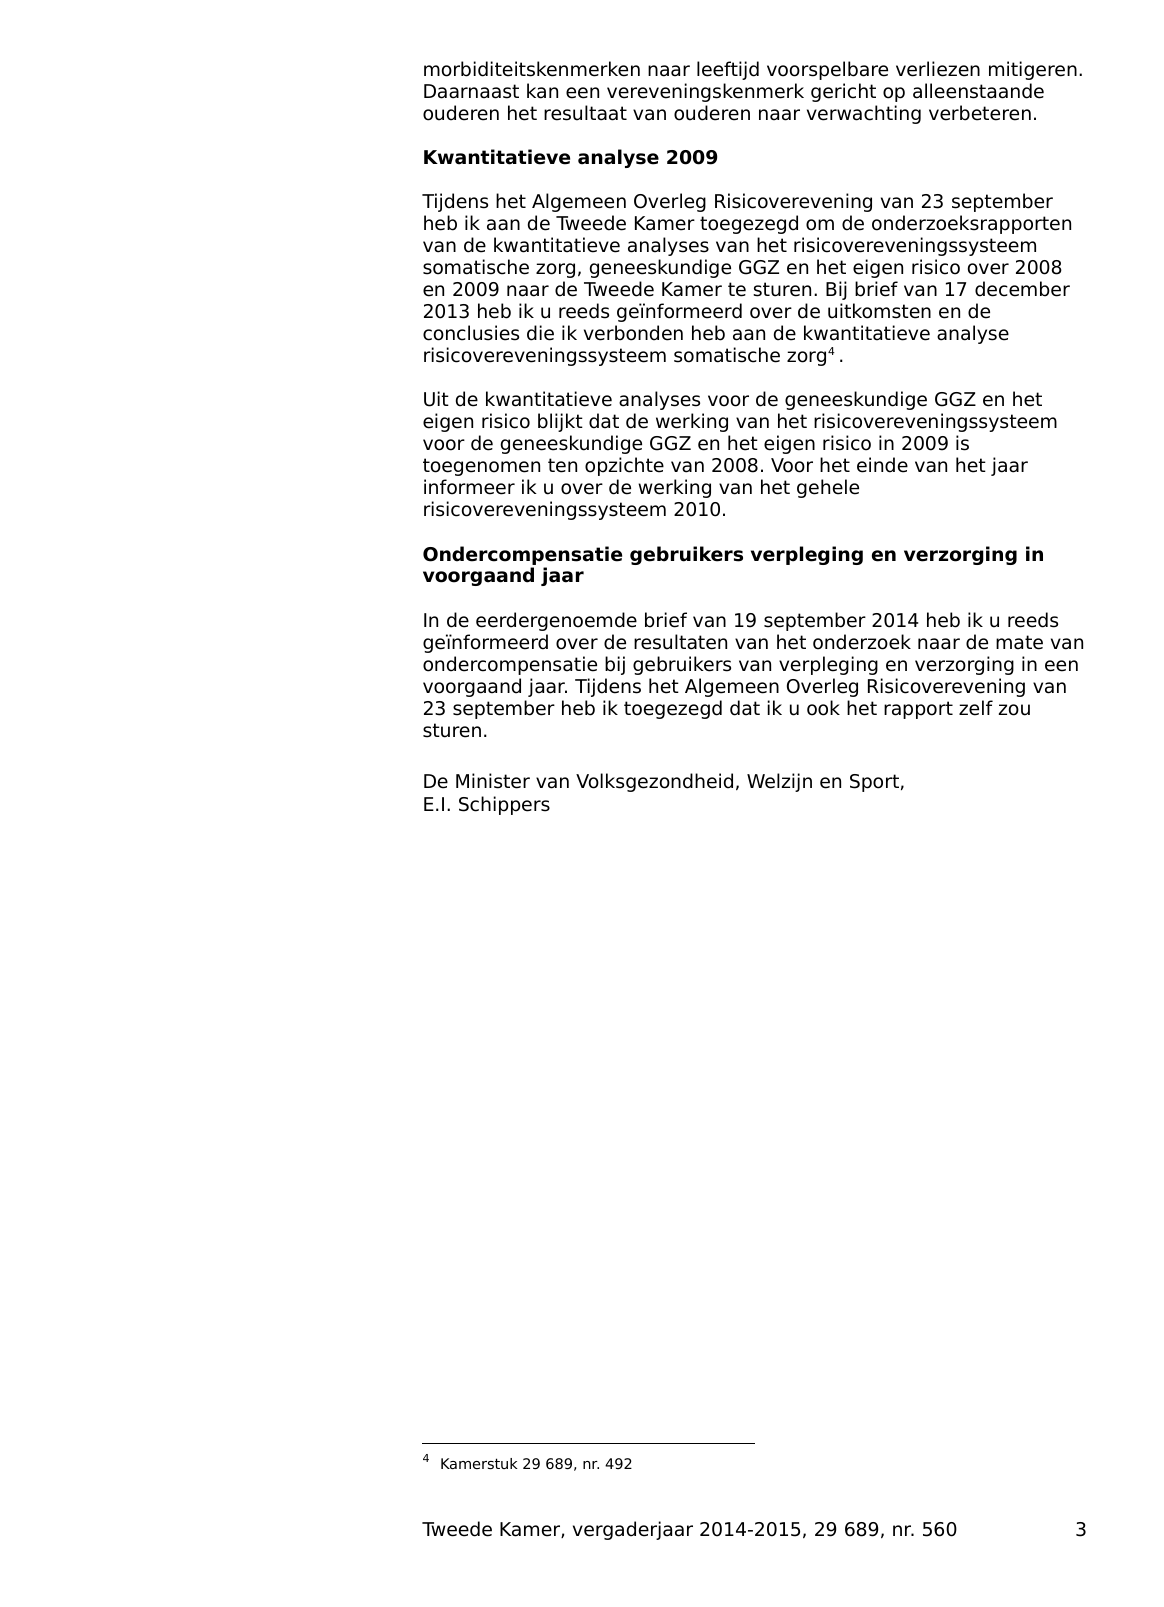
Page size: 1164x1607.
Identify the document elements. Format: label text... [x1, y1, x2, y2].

text Kamerstuk 29 689, nr. 492 [422, 1452, 1087, 1474]
text De Minister van Volksgezondheid, Welzijn en Sport, E.I. Schippers [422, 771, 1087, 815]
subtitle Kwantitatieve analyse 2009 [422, 147, 1087, 169]
text Uit de kwantitatieve analyses voor de geneeskundige GGZ en het eigen risico blijkt dat de werking van het risicovereveningssysteem voor de geneeskundige GGZ en het eigen risico in 2009 is toegenomen ten opzichte van 2008. Voor het einde van het jaar informeer ik u over de werking van het gehele risicovereveningssysteem 2010. [422, 389, 1087, 521]
text In de eerdergenoemde brief van 19 september 2014 heb ik u reeds geïnformeerd over de resultaten van het onderzoek naar de mate van ondercompensatie bij gebruikers van verpleging en verzorging in een voorgaand jaar. Tijdens het Algemeen Overleg Risicoverevening van 23 september heb ik toegezegd dat ik u ook het rapport zelf zou sturen. [422, 609, 1087, 741]
text morbiditeitskenmerken naar leeftijd voorspelbare verliezen mitigeren. Daarnaast kan een vereveningskenmerk gericht op alleenstaande ouderen het resultaat van ouderen naar verwachting verbeteren. [422, 59, 1087, 125]
subtitle Ondercompensatie gebruikers verpleging en verzorging in voorgaand jaar [422, 543, 1087, 587]
text Tijdens het Algemeen Overleg Risicoverevening van 23 september heb ik aan de Tweede Kamer toegezegd om de onderzoeksrapporten van de kwantitatieve analyses van het risicovereveningssysteem somatische zorg, geneeskundige GGZ en het eigen risico over 2008 en 2009 naar de Tweede Kamer te sturen. Bij brief van 17 december 2013 heb ik u reeds geïnformeerd over de uitkomsten en de conclusies die ik verbonden heb aan de kwantitatieve analyse risicovereveningssysteem somatische zorg. [422, 191, 1087, 367]
